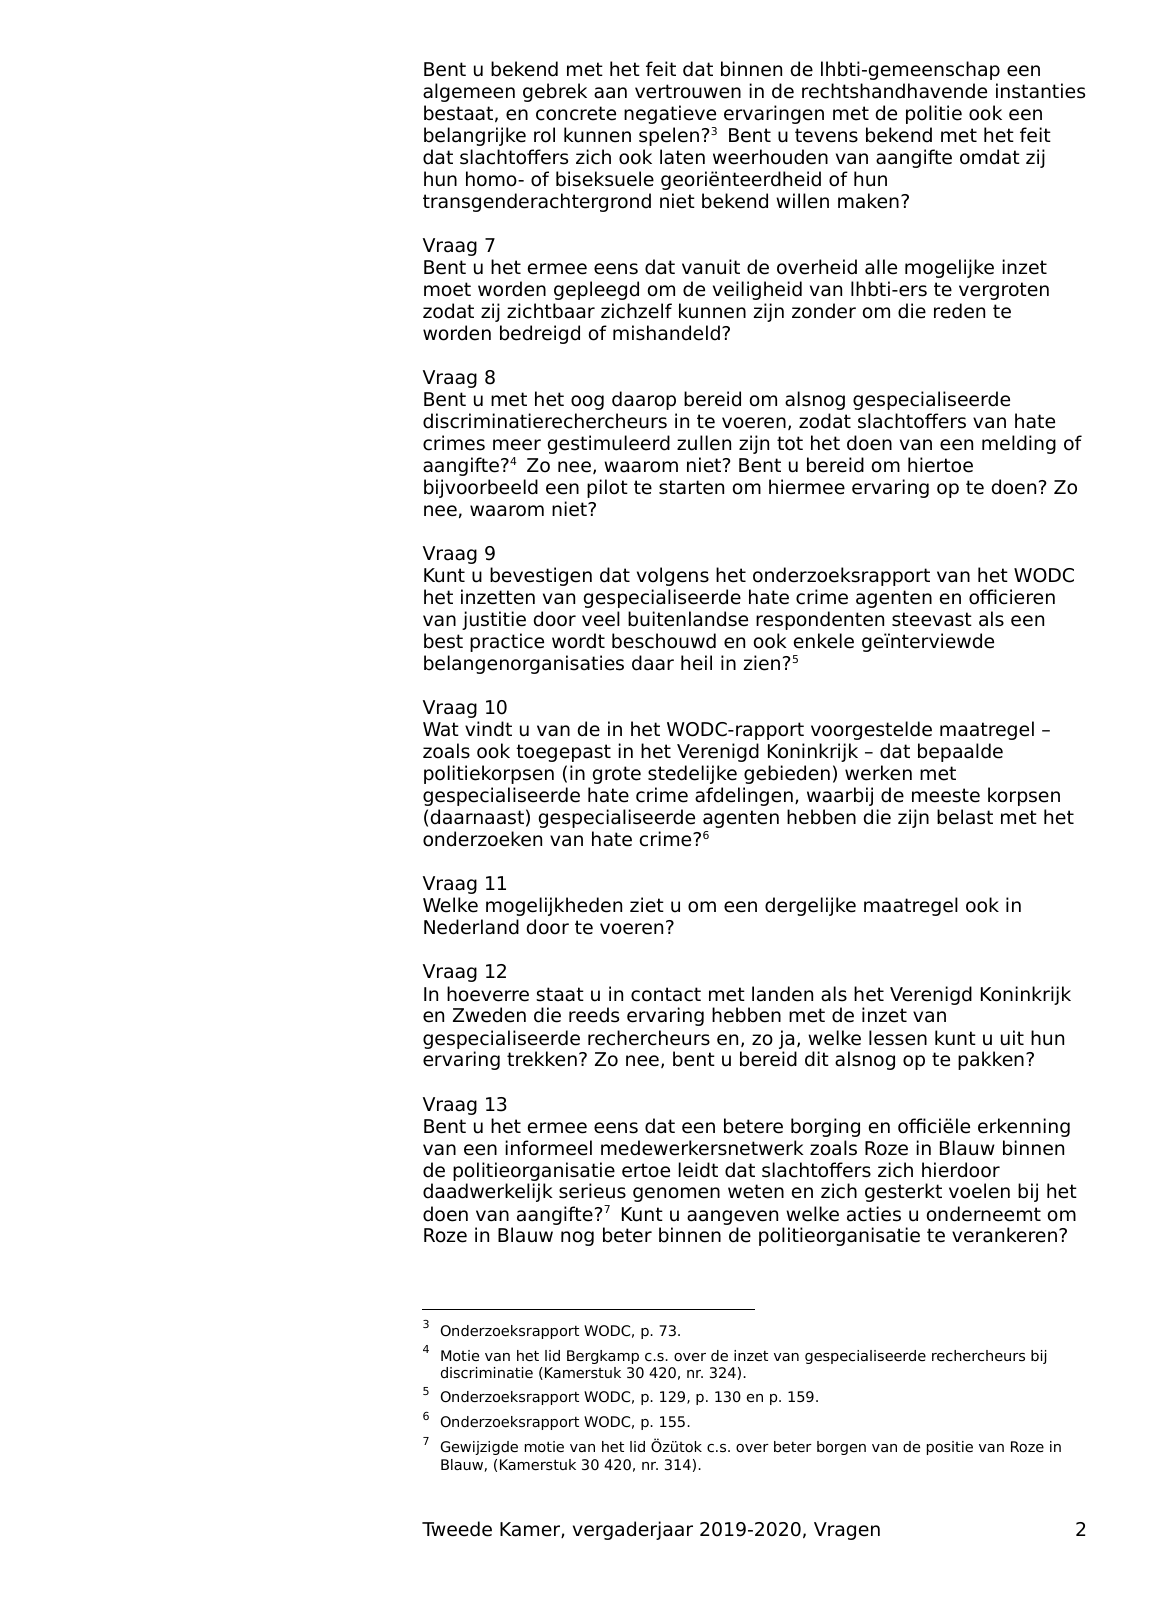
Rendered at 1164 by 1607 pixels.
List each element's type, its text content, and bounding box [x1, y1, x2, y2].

text Onderzoeksrapport WODC, p. 155. [422, 1410, 1087, 1432]
text Wat vindt u van de in het WODC-rapport voorgestelde maatregel – zoals ook toegepast in het Verenigd Koninkrijk – dat bepaalde politiekorpsen (in grote stedelijke gebieden) werken met gespecialiseerde hate crime afdelingen, waarbij de meeste korpsen (daarnaast) gespecialiseerde agenten hebben die zijn belast met het onderzoeken van hate crime? [422, 719, 1087, 851]
text Motie van het lid Bergkamp c.s. over de inzet van gespecialiseerde rechercheurs bij discriminatie (Kamerstuk 30 420, nr. 324). [422, 1343, 1087, 1382]
text Welke mogelijkheden ziet u om een dergelijke maatregel ook in Nederland door te voeren? [422, 895, 1087, 939]
text In hoeverre staat u in contact met landen als het Verenigd Koninkrijk en Zweden die reeds ervaring hebben met de inzet van gespecialiseerde rechercheurs en, zo ja, welke lessen kunt u uit hun ervaring trekken? Zo nee, bent u bereid dit alsnog op te pakken? [422, 983, 1087, 1071]
text Vraag 7 [422, 235, 1087, 257]
text Vraag 8 [422, 367, 1087, 389]
text Vraag 10 [422, 697, 1087, 719]
text Vraag 13 [422, 1093, 1087, 1116]
text Bent u het ermee eens dat vanuit de overheid alle mogelijke inzet moet worden gepleegd om de veiligheid van lhbti-ers te vergroten zodat zij zichtbaar zichzelf kunnen zijn zonder om die reden te worden bedreigd of mishandeld? [422, 257, 1087, 345]
text Kunt u bevestigen dat volgens het onderzoeksrapport van het WODC het inzetten van gespecialiseerde hate crime agenten en officieren van justitie door veel buitenlandse respondenten steevast als een best practice wordt beschouwd en ook enkele geïnterviewde belangenorganisaties daar heil in zien? [422, 565, 1087, 675]
text Vraag 11 [422, 873, 1087, 895]
text Vraag 12 [422, 961, 1087, 983]
text Vraag 9 [422, 543, 1087, 565]
text Onderzoeksrapport WODC, p. 129, p. 130 en p. 159. [422, 1385, 1087, 1407]
text Gewijzigde motie van het lid Özütok c.s. over beter borgen van de positie van Roze in Blauw, (Kamerstuk 30 420, nr. 314). [422, 1435, 1087, 1474]
text Onderzoeksrapport WODC, p. 73. [422, 1318, 1087, 1341]
text Bent u bekend met het feit dat binnen de lhbti-gemeenschap een algemeen gebrek aan vertrouwen in de rechtshandhavende instanties bestaat, en concrete negatieve ervaringen met de politie ook een belangrijke rol kunnen spelen? Bent u tevens bekend met het feit dat slachtoffers zich ook laten weerhouden van aangifte omdat zij hun homo- of biseksuele georiënteerdheid of hun transgenderachtergrond niet bekend willen maken? [422, 59, 1087, 213]
text Bent u met het oog daarop bereid om alsnog gespecialiseerde discriminatierechercheurs in te voeren, zodat slachtoffers van hate crimes meer gestimuleerd zullen zijn tot het doen van een melding of aangifte? Zo nee, waarom niet? Bent u bereid om hiertoe bijvoorbeeld een pilot te starten om hiermee ervaring op te doen? Zo nee, waarom niet? [422, 389, 1087, 521]
text Bent u het ermee eens dat een betere borging en officiële erkenning van een informeel medewerkersnetwerk zoals Roze in Blauw binnen de politieorganisatie ertoe leidt dat slachtoffers zich hierdoor daadwerkelijk serieus genomen weten en zich gesterkt voelen bij het doen van aangifte? Kunt u aangeven welke acties u onderneemt om Roze in Blauw nog beter binnen de politieorganisatie te verankeren? [422, 1116, 1087, 1247]
